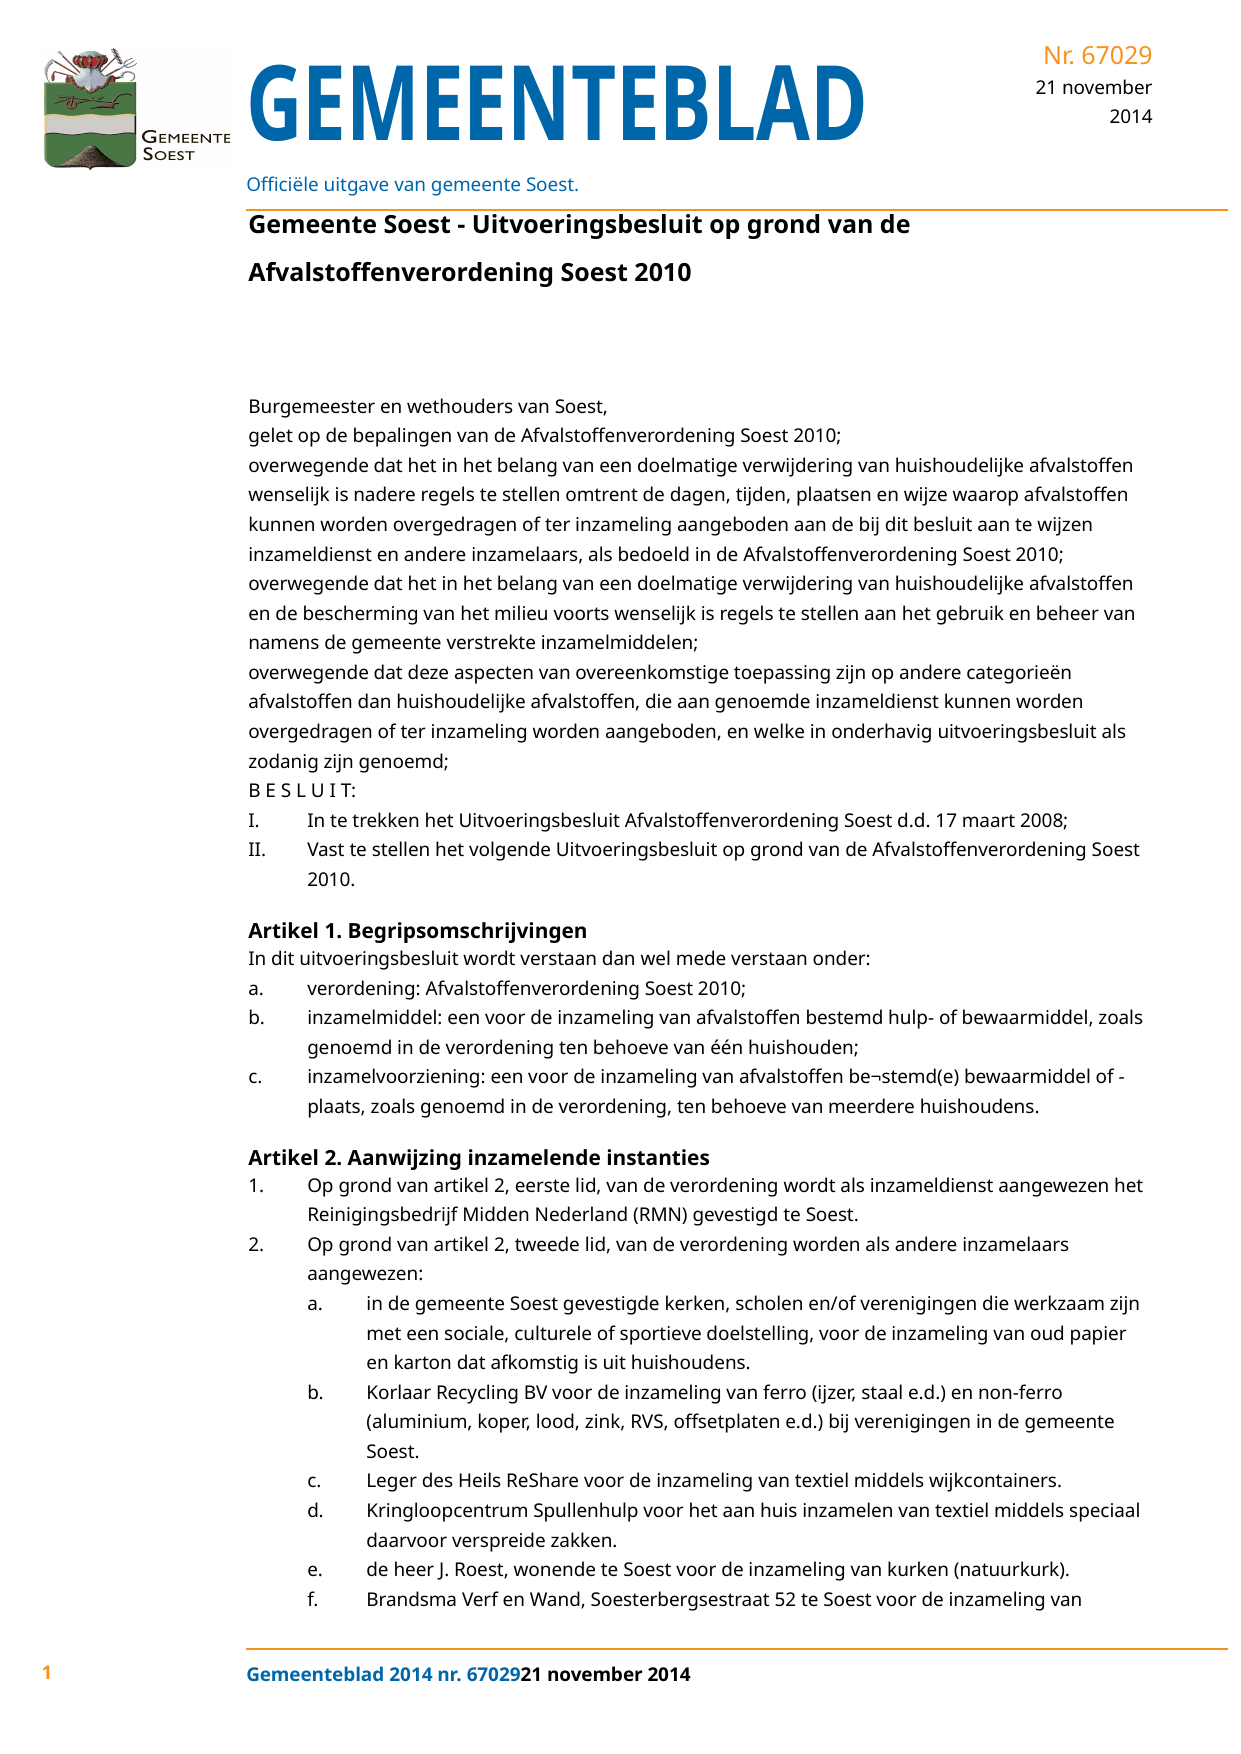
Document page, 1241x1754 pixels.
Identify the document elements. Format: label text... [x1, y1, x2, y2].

list Op grond van artikel 2, eerste lid, van de verordening wordt als inzameldienst aangewezen het Reinigingsbedrijf Midden Nederland (RMN) gevestigd te Soest. [248, 1172, 1152, 1227]
text Burgemeester en wethouders van Soest, [248, 393, 1152, 419]
text overwegende dat deze aspecten van overeenkomstige toepassing zijn op andere categorieën afvalstoffen dan huishoudelijke afvalstoffen, die aan genoemde inzameldienst kunnen worden overgedragen of ter inzameling worden aangeboden, en welke in onderhavig uitvoeringsbesluit als zodanig zijn genoemd; [248, 659, 1152, 774]
list inzamelmiddel: een voor de inzameling van afvalstoffen bestemd hulp- of bewaarmiddel, zoals genoemd in de verordening ten behoeve van één huishouden; [248, 1004, 1152, 1059]
text gelet op de bepalingen van de Afvalstoffenverordening Soest 2010; [248, 422, 1152, 448]
list de heer J. Roest, wonende te Soest voor de inzameling van kurken (natuurkurk). [307, 1556, 1152, 1582]
list Korlaar Recycling BV voor de inzameling van ferro (ijzer, staal e.d.) en non-ferro (aluminium, koper, lood, zink, RVS, offsetplaten e.d.) bij verenigingen in de gemeente Soest. [307, 1379, 1152, 1464]
text In dit uitvoeringsbesluit wordt verstaan dan wel mede verstaan onder: [248, 945, 1152, 971]
list verordening: Afvalstoffenverordening Soest 2010; [248, 975, 1152, 1000]
text overwegende dat het in het belang van een doelmatige verwijdering van huishoudelijke afvalstoffen en de bescherming van het milieu voorts wenselijk is regels te stellen aan het gebruik en beheer van namens de gemeente verstrekte inzamelmiddelen; [248, 570, 1152, 655]
list In te trekken het Uitvoeringsbesluit Afvalstoffenverordening Soest d.d. 17 maart 2008; [248, 807, 1152, 833]
text Artikel 1. Begripsomschrijvingen [248, 917, 1152, 945]
text B E S L U I T: [248, 777, 1152, 803]
text Artikel 2. Aanwijzing inzamelende instanties [248, 1143, 1152, 1172]
list Kringloopcentrum Spullenhulp voor het aan huis inzamelen van textiel middels speciaal daarvoor verspreide zakken. [307, 1497, 1152, 1553]
text Gemeente Soest - Uitvoeringsbesluit op grond van de Afvalstoffenverordening Soest 2010 [248, 211, 1152, 288]
list Leger des Heils ReShare voor de inzameling van textiel middels wijkcontainers. [307, 1468, 1152, 1493]
list inzamelvoorziening: een voor de inzameling van afvalstoffen be¬stemd(e) bewaarmiddel of -plaats, zoals genoemd in de verordening, ten behoeve van meerdere huishoudens. [248, 1063, 1152, 1119]
list Vast te stellen het volgende Uitvoeringsbesluit op grond van de Afvalstoffenverordening Soest 2010. [248, 837, 1152, 892]
text overwegende dat het in het belang van een doelmatige verwijdering van huishoudelijke afvalstoffen wenselijk is nadere regels te stellen omtrent de dagen, tijden, plaatsen en wijze waarop afvalstoffen kunnen worden overgedragen of ter inzameling aangeboden aan de bij dit besluit aan te wijzen inzameldienst en andere inzamelaars, als bedoeld in de Afvalstoffenverordening Soest 2010; [248, 452, 1152, 567]
list in de gemeente Soest gevestigde kerken, scholen en/of verenigingen die werkzaam zijn met een sociale, culturele of sportieve doelstelling, voor de inzameling van oud papier en karton dat afkomstig is uit huishoudens. [307, 1290, 1152, 1375]
picture [41, 47, 231, 172]
list Brandsma Verf en Wand, Soesterbergsestraat 52 te Soest voor de inzameling van [307, 1586, 1152, 1612]
list Op grond van artikel 2, tweede lid, van de verordening worden als andere inzamelaars aangewezen: [248, 1231, 1152, 1286]
